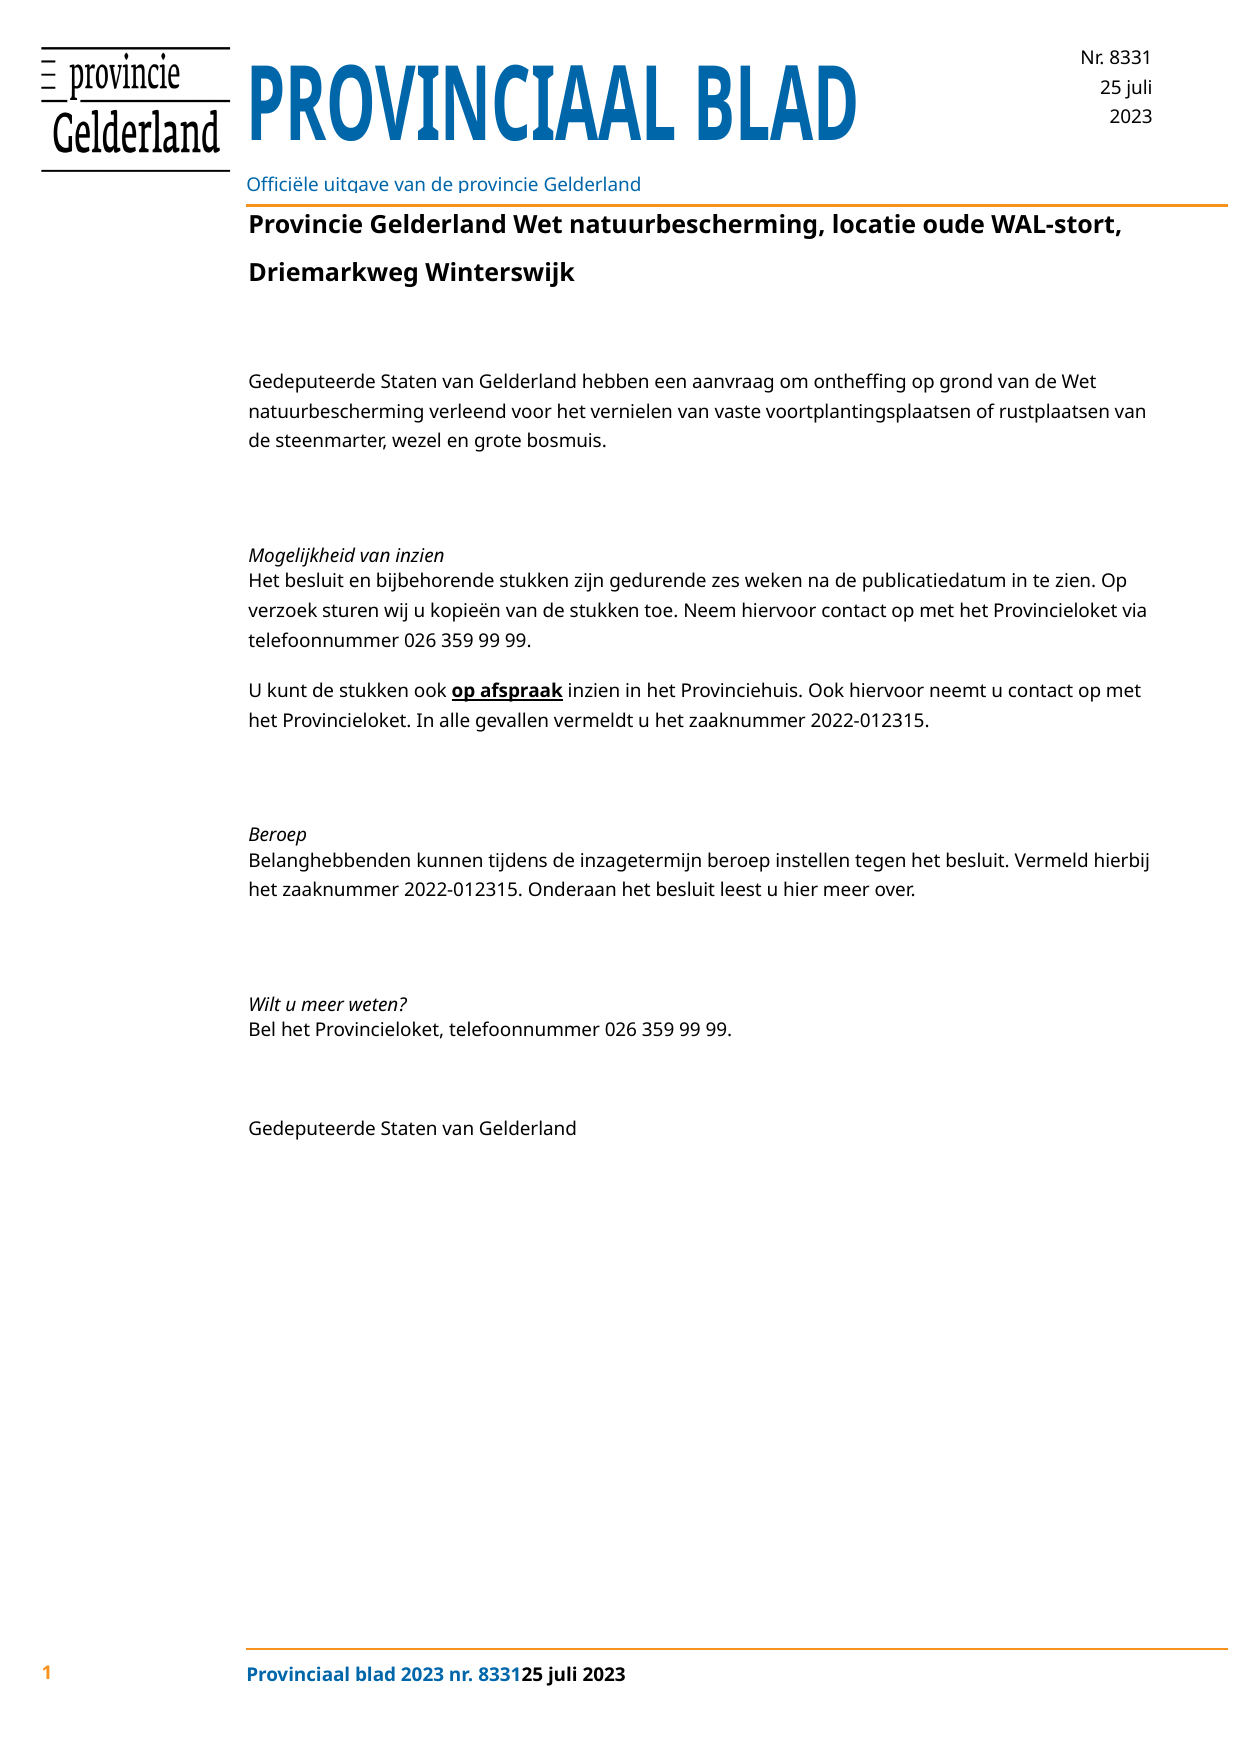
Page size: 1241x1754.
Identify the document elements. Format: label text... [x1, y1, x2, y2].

text Gedeputeerde Staten van Gelderland hebben een aanvraag om ontheffing op grond van de Wet natuurbescherming verleend voor het vernielen van vaste voortplantingsplaatsen of rustplaatsen van de steenmarter, wezel en grote bosmuis. [248, 368, 1152, 453]
text Provincie Gelderland Wet natuurbescherming, locatie oude WAL-stort, Driemarkweg Winterswijk [248, 207, 1152, 288]
text U kunt de stukken ook op afspraak inzien in het Provinciehuis. Ook hiervoor neemt u contact op met het Provincieloket. In alle gevallen vermeldt u het zaaknummer 2022-012315. [248, 677, 1152, 732]
text Wilt u meer weten? [248, 991, 1152, 1017]
text Mogelijkheid van inzien [248, 542, 1152, 568]
text Gedeputeerde Staten van Gelderland [248, 1115, 1152, 1141]
text Belanghebbenden kunnen tijdens de inzagetermijn beroep instellen tegen het besluit. Vermeld hierbij het zaaknummer 2022-012315. Onderaan het besluit leest u hier meer over. [248, 847, 1152, 902]
text Het besluit en bijbehorende stukken zijn gedurende zes weken na de publicatiedatum in te zien. Op verzoek sturen wij u kopieën van de stukken toe. Neem hiervoor contact op met het Provincieloket via telefoonnummer 026 359 99 99. [248, 568, 1152, 652]
text Beroep [248, 821, 1152, 847]
text Bel het Provincieloket, telefoonnummer 026 359 99 99. [248, 1017, 1152, 1042]
picture [41, 47, 231, 172]
